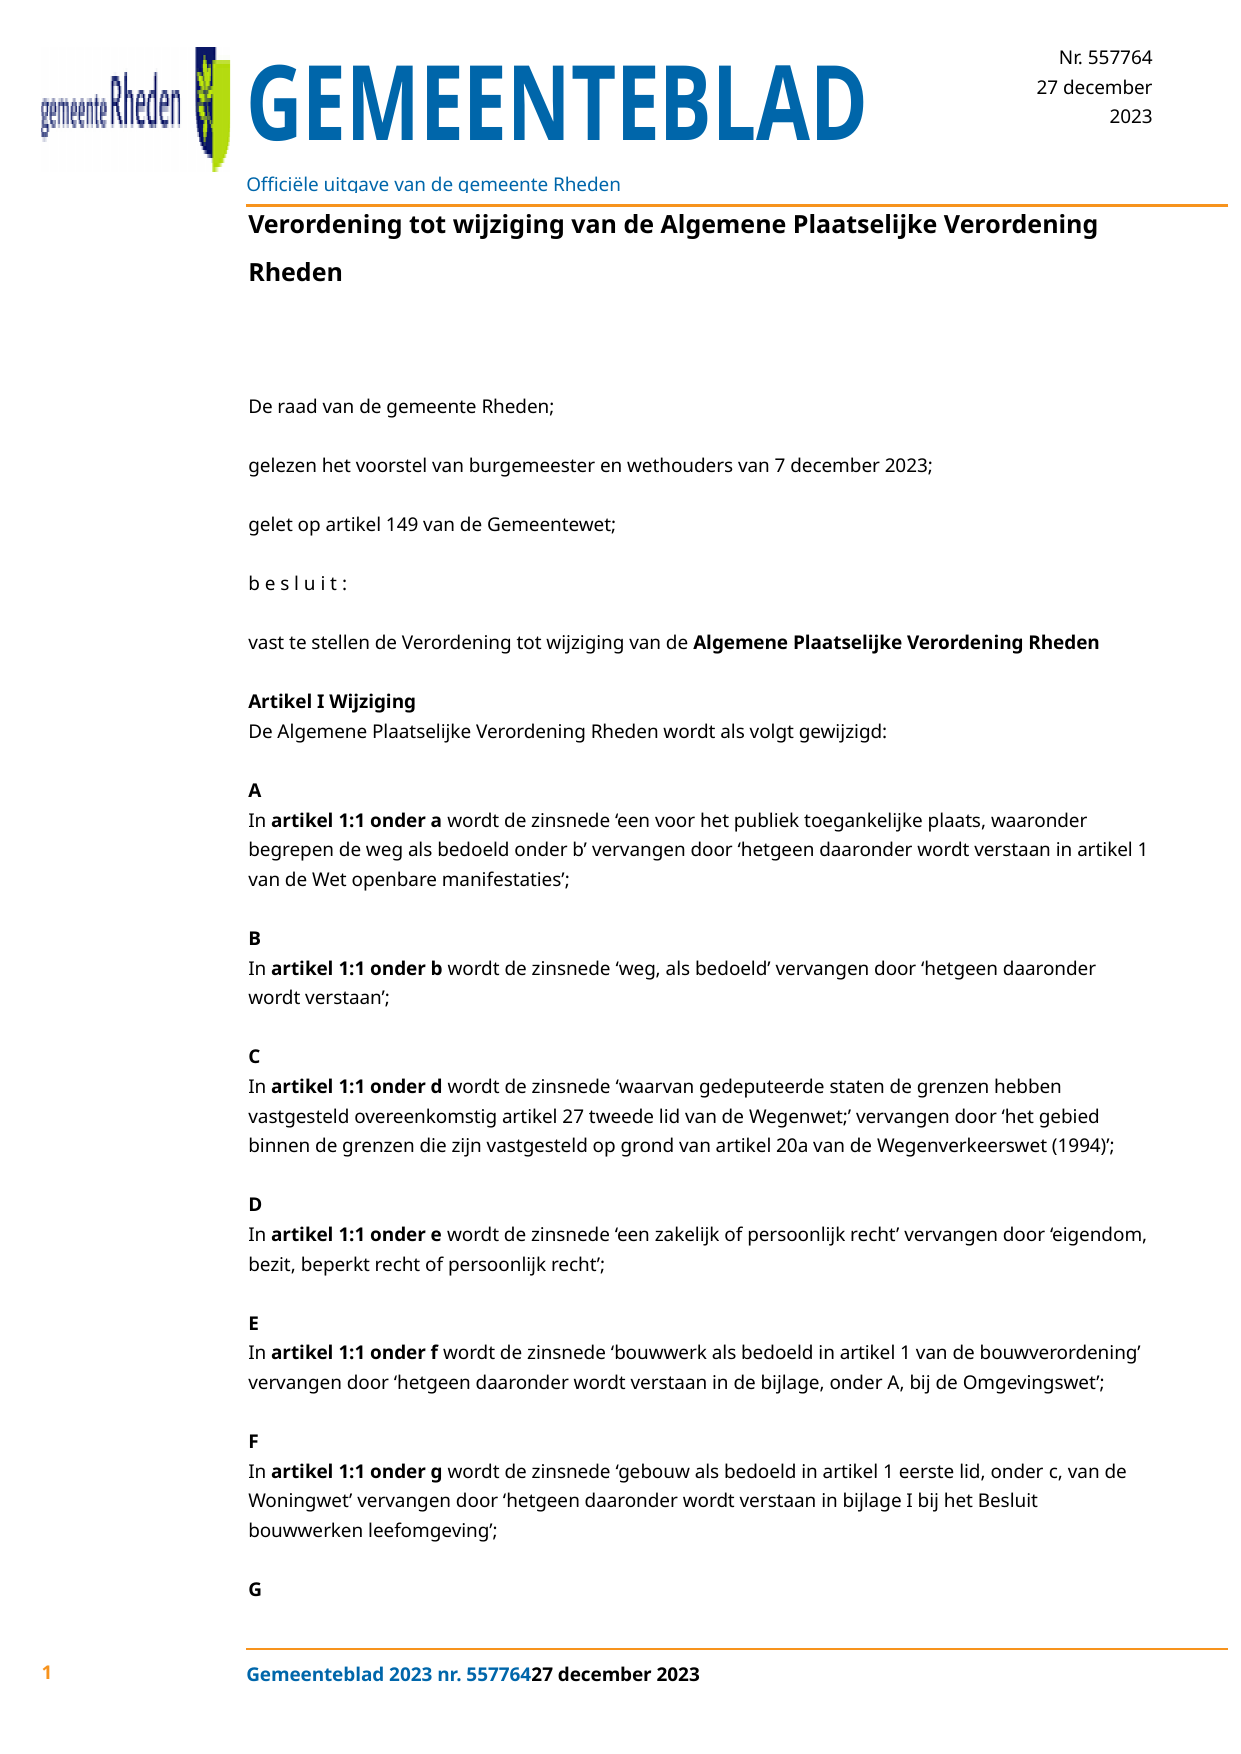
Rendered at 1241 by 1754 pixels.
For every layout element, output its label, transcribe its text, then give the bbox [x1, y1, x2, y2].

text In artikel 1:1 onder a wordt de zinsnede ‘een voor het publiek toegankelijke plaats, waaronder begrepen de weg als bedoeld onder b’ vervangen door ‘hetgeen daaronder wordt verstaan in artikel 1 van de Wet openbare manifestaties’; [248, 807, 1152, 892]
text In artikel 1:1 onder d wordt de zinsnede ‘waarvan gedeputeerde staten de grenzen hebben vastgesteld overeenkomstig artikel 27 tweede lid van de Wegenwet;’ vervangen door ‘het gebied binnen de grenzen die zijn vastgesteld op grond van artikel 20a van de Wegenverkeerswet (1994)’; [248, 1073, 1152, 1158]
text In artikel 1:1 onder g wordt de zinsnede ‘gebouw als bedoeld in artikel 1 eerste lid, onder c, van de Woningwet’ vervangen door ‘hetgeen daaronder wordt verstaan in bijlage I bij het Besluit bouwwerken leefomgeving’; [248, 1458, 1152, 1543]
text Verordening tot wijziging van de Algemene Plaatselijke Verordening Rheden [248, 207, 1152, 288]
text G [248, 1576, 1152, 1602]
text In artikel 1:1 onder b wordt de zinsnede ‘weg, als bedoeld’ vervangen door ‘hetgeen daaronder wordt verstaan’; [248, 955, 1152, 1010]
text vast te stellen de Verordening tot wijziging van de Algemene Plaatselijke Verordening Rheden [248, 629, 1152, 655]
text C [248, 1044, 1152, 1069]
text Artikel I Wijziging [248, 689, 1152, 714]
text B [248, 925, 1152, 951]
text D [248, 1192, 1152, 1217]
text De raad van de gemeente Rheden; [248, 393, 1152, 419]
text E [248, 1310, 1152, 1336]
text gelezen het voorstel van burgemeester en wethouders van 7 december 2023; [248, 452, 1152, 478]
text In artikel 1:1 onder e wordt de zinsnede ‘een zakelijk of persoonlijk recht’ vervangen door ‘eigendom, bezit, beperkt recht of persoonlijk recht’; [248, 1221, 1152, 1277]
text b e s l u i t : [248, 570, 1152, 596]
text De Algemene Plaatselijke Verordening Rheden wordt als volgt gewijzigd: [248, 718, 1152, 744]
text gelet op artikel 149 van de Gemeentewet; [248, 511, 1152, 537]
text F [248, 1428, 1152, 1454]
text A [248, 777, 1152, 803]
picture [41, 47, 231, 172]
text In artikel 1:1 onder f wordt de zinsnede ‘bouwwerk als bedoeld in artikel 1 van de bouwverordening’ vervangen door ‘hetgeen daaronder wordt verstaan in de bijlage, onder A, bij de Omgevingswet’; [248, 1339, 1152, 1395]
